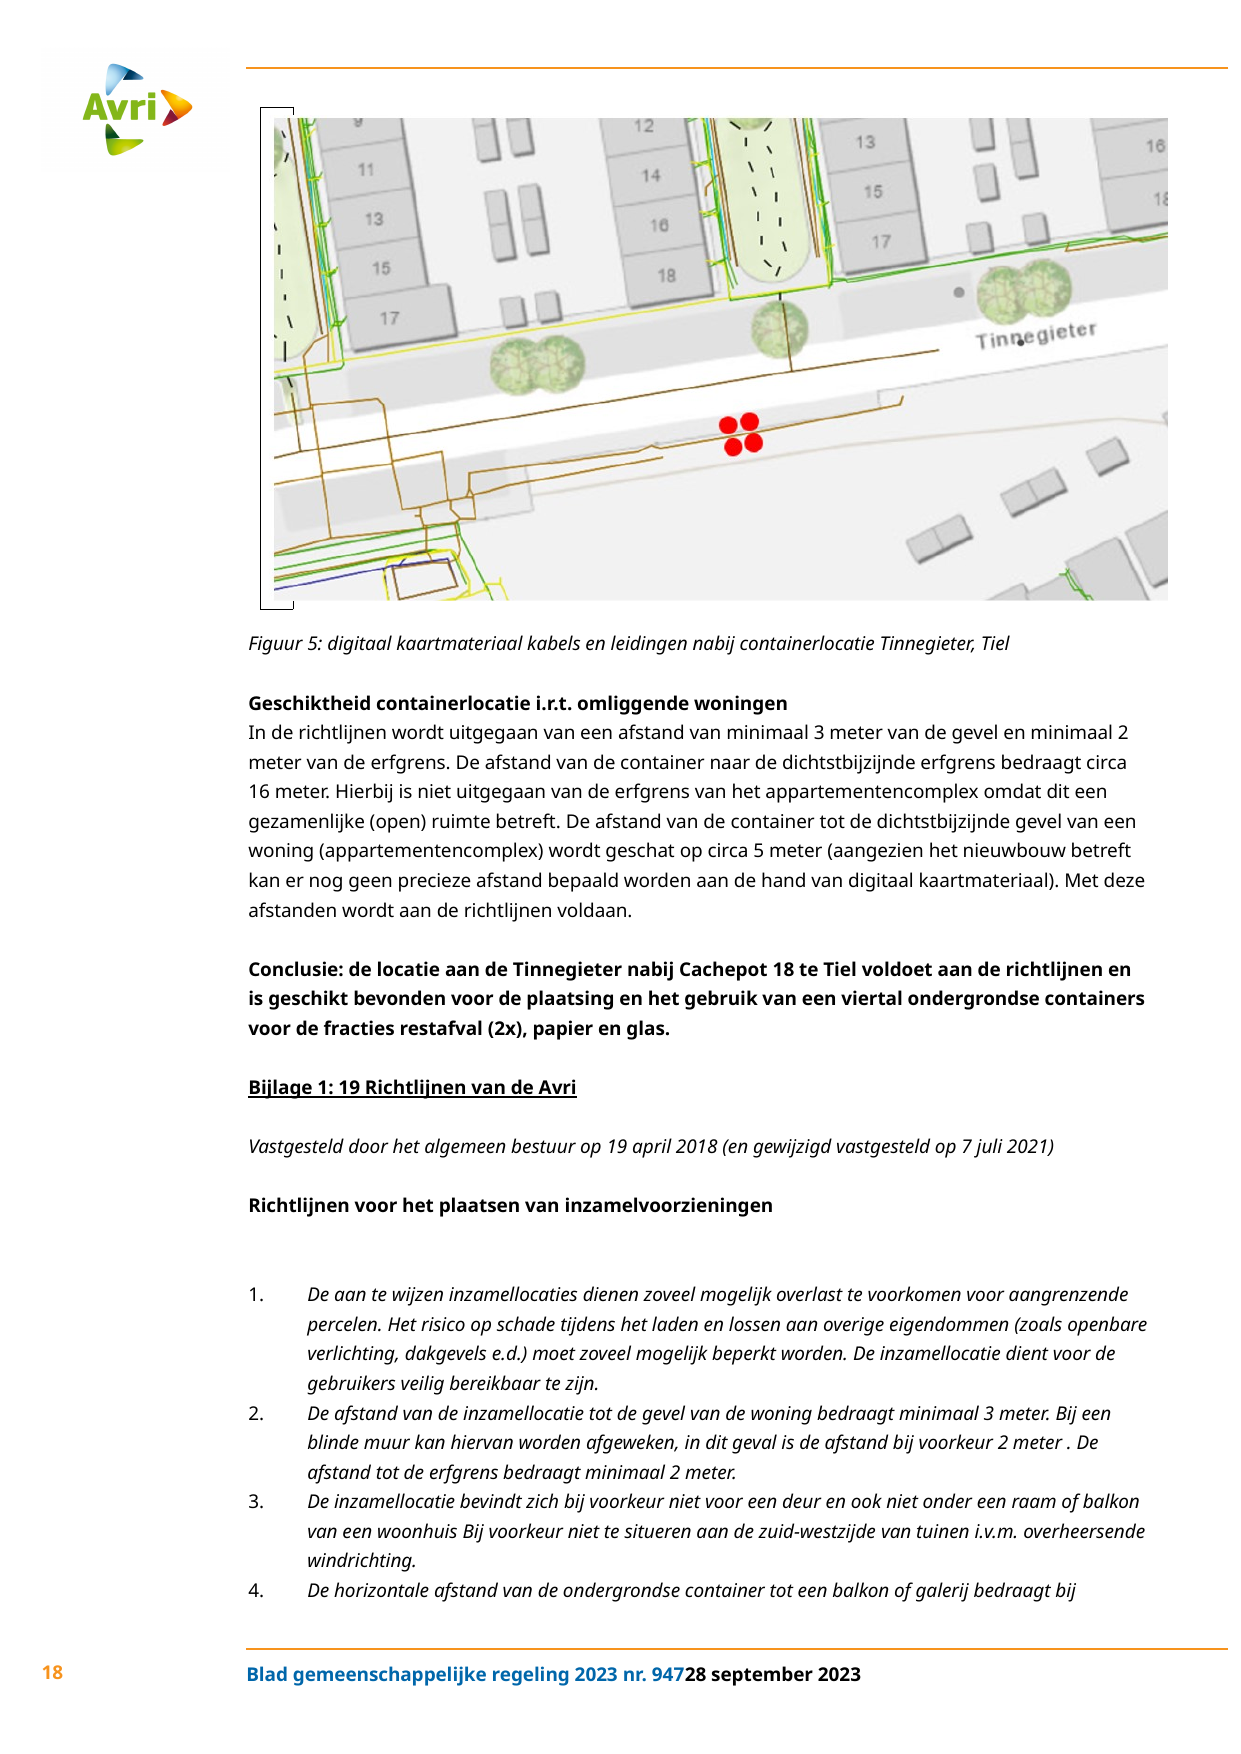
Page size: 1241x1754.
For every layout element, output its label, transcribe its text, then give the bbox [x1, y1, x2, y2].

text Richtlijnen voor het plaatsen van inzamelvoorzieningen [248, 1193, 1152, 1218]
list De afstand van de inzamellocatie tot de gevel van de woning bedraagt minimaal 3 meter. Bij een blinde muur kan hiervan worden afgeweken, in dit geval is de afstand bij voorkeur 2 meter . De afstand tot de erfgrens bedraagt minimaal 2 meter. [248, 1400, 1152, 1485]
text Figuur 5: digitaal kaartmateriaal kabels en leidingen nabij containerlocatie Tinnegieter, Tiel [248, 631, 1152, 656]
list De horizontale afstand van de ondergrondse container tot een balkon of galerij bedraagt bij [248, 1577, 1152, 1603]
text Conclusie: de locatie aan de Tinnegieter nabij Cachepot 18 te Tiel voldoet aan de richtlijnen en is geschikt bevonden voor de plaatsing en het gebruik van een viertal ondergrondse containers voor de fracties restafval (2x), papier en glas. [248, 956, 1152, 1041]
text Geschiktheid containerlocatie i.r.t. omliggende woningen [248, 690, 1152, 716]
list De aan te wijzen inzamellocaties dienen zoveel mogelijk overlast te voorkomen voor aangrenzende percelen. Het risico op schade tijdens het laden en lossen aan overige eigendommen (zoals openbare verlichting, dakgevels e.d.) moet zoveel mogelijk beperkt worden. De inzamellocatie dient voor de gebruikers veilig bereikbaar te zijn. [248, 1281, 1152, 1396]
text Bijlage 1: 19 Richtlijnen van de Avri [248, 1074, 1152, 1100]
picture [268, 115, 1173, 601]
text Vastgesteld door het algemeen bestuur op 19 april 2018 (en gewijzigd vastgesteld op 7 juli 2021) [248, 1133, 1152, 1159]
picture [41, 47, 231, 172]
text In de richtlijnen wordt uitgegaan van een afstand van minimaal 3 meter van de gevel en minimaal 2 meter van de erfgrens. De afstand van de container naar de dichtstbijzijnde erfgrens bedraagt circa 16 meter. Hierbij is niet uitgegaan van de erfgrens van het appartementencomplex omdat dit een gezamenlijke (open) ruimte betreft. De afstand van de container tot de dichtstbijzijnde gevel van een woning (appartementencomplex) wordt geschat op circa 5 meter (aangezien het nieuwbouw betreft kan er nog geen precieze afstand bepaald worden aan de hand van digitaal kaartmateriaal). Met deze afstanden wordt aan de richtlijnen voldaan. [248, 719, 1152, 923]
list De inzamellocatie bevindt zich bij voorkeur niet voor een deur en ook niet onder een raam of balkon van een woonhuis Bij voorkeur niet te situeren aan de zuid-westzijde van tuinen i.v.m. overheersende windrichting. [248, 1488, 1152, 1573]
